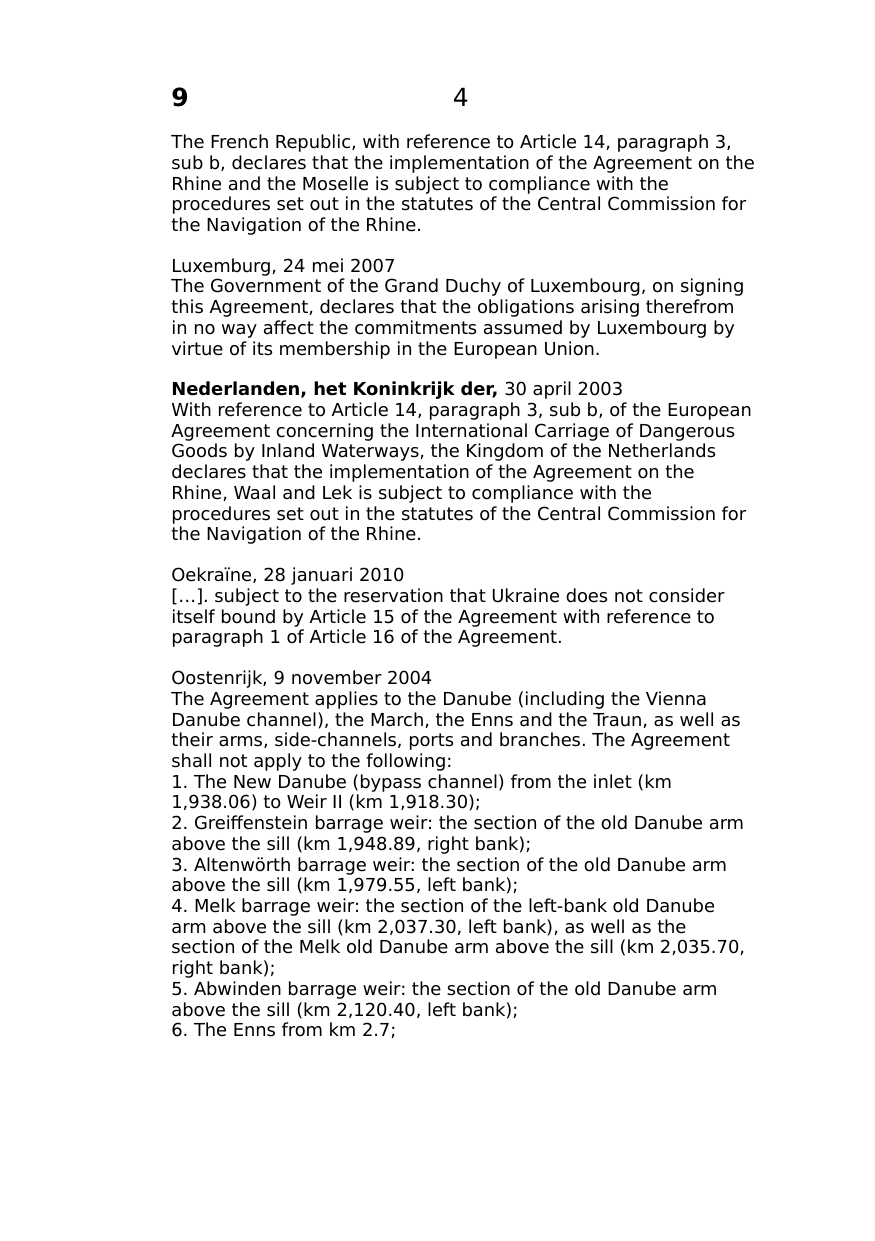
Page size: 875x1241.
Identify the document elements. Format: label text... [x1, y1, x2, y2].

text 3. Altenwörth barrage weir: the section of the old Danube arm above the sill (km 1,979.55, left bank); [171, 854, 756, 896]
text The Government of the Grand Duchy of Luxembourg, on signing this Agreement, declares that the obligations arising therefrom in no way affect the commitments assumed by Luxembourg by virtue of its membership in the European Union. [171, 276, 756, 359]
text Oostenrijk, 9 november 2004 [171, 668, 756, 689]
text […]. subject to the reservation that Ukraine does not consider itself bound by Article 15 of the Agreement with reference to paragraph 1 of Article 16 of the Agreement. [171, 586, 756, 648]
text 4. Melk barrage weir: the section of the left-bank old Danube arm above the sill (km 2,037.30, left bank), as well as the section of the Melk old Danube arm above the sill (km 2,035.70, right bank); [171, 896, 756, 979]
text 6. The Enns from km 2.7; [171, 1020, 756, 1041]
text Luxemburg, 24 mei 2007 [171, 256, 756, 276]
text 5. Abwinden barrage weir: the section of the old Danube arm above the sill (km 2,120.40, left bank); [171, 979, 756, 1020]
text 2. Greiffenstein barrage weir: the section of the old Danube arm above the sill (km 1,948.89, right bank); [171, 813, 756, 854]
text The French Republic, with reference to Article 14, paragraph 3, sub b, declares that the implementation of the Agreement on the Rhine and the Moselle is subject to compliance with the procedures set out in the statutes of the Central Commission for the Navigation of the Rhine. [171, 132, 756, 236]
text Oekraïne, 28 januari 2010 [171, 565, 756, 586]
text Nederlanden, het Koninkrijk der, 30 april 2003 [171, 379, 756, 400]
text With reference to Article 14, paragraph 3, sub b, of the European Agreement concerning the International Carriage of Dangerous Goods by Inland Waterways, the Kingdom of the Netherlands declares that the implementation of the Agreement on the Rhine, Waal and Lek is subject to compliance with the procedures set out in the statutes of the Central Commission for the Navigation of the Rhine. [171, 400, 756, 545]
text The Agreement applies to the Danube (including the Vienna Danube channel), the March, the Enns and the Traun, as well as their arms, side-channels, ports and branches. The Agreement shall not apply to the following: [171, 689, 756, 772]
text 1. The New Danube (bypass channel) from the inlet (km 1,938.06) to Weir II (km 1,918.30); [171, 772, 756, 813]
